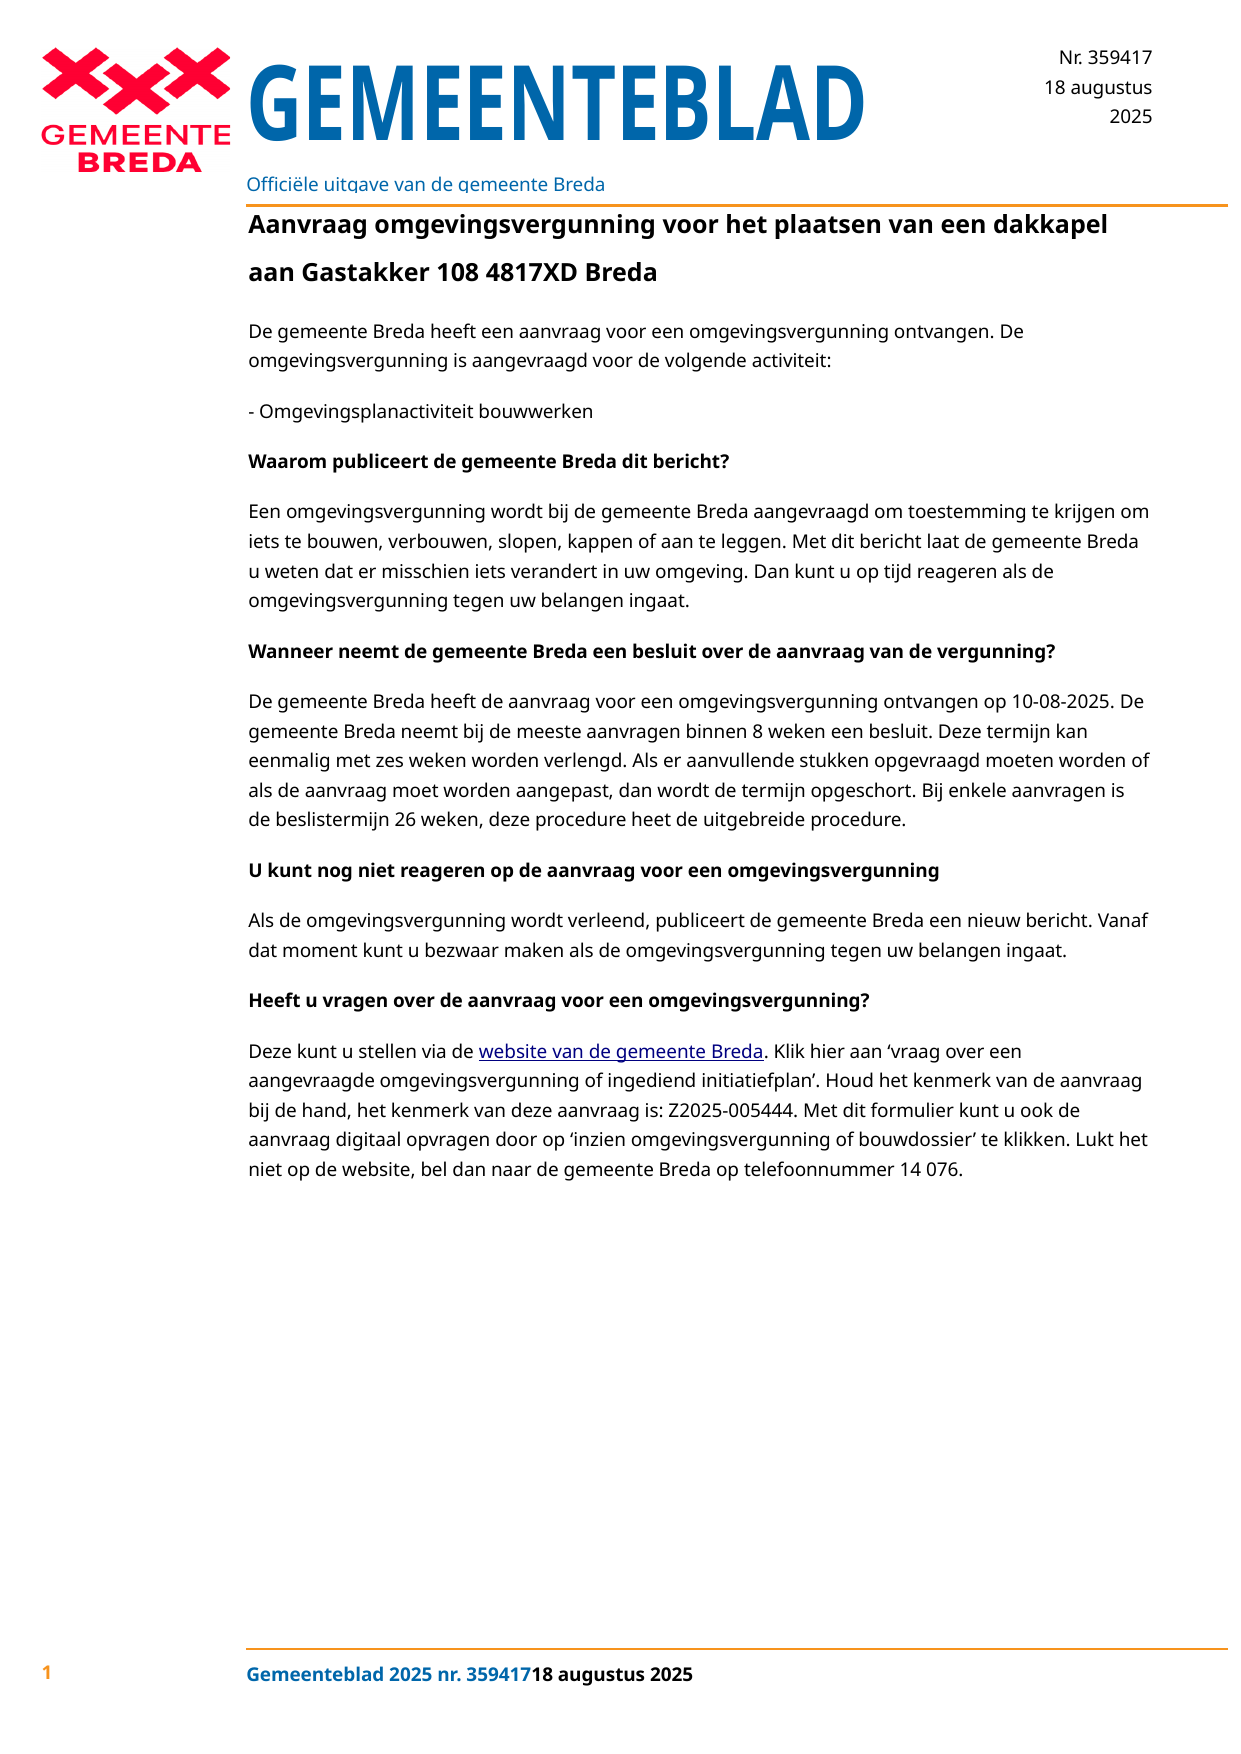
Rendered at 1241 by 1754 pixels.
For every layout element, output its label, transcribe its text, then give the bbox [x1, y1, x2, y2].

text Deze kunt u stellen via de website van de gemeente Breda. Klik hier aan ‘vraag over een aangevraagde omgevingsvergunning of ingediend initiatiefplan’. Houd het kenmerk van de aanvraag bij de hand, het kenmerk van deze aanvraag is: Z2025-005444. Met dit formulier kunt u ook de aanvraag digitaal opvragen door op ‘inzien omgevingsvergunning of bouwdossier’ te klikken. Lukt het niet op de website, bel dan naar de gemeente Breda op telefoonnummer 14 076. [248, 1038, 1152, 1182]
text U kunt nog niet reageren op de aanvraag voor een omgevingsvergunning [248, 857, 1152, 883]
picture [41, 47, 231, 172]
text Als de omgevingsvergunning wordt verleend, publiceert de gemeente Breda een nieuw bericht. Vanaf dat moment kunt u bezwaar maken als de omgevingsvergunning tegen uw belangen ingaat. [248, 907, 1152, 963]
text Waarom publiceert de gemeente Breda dit bericht? [248, 448, 1152, 474]
text Aanvraag omgevingsvergunning voor het plaatsen van een dakkapel aan Gastakker 108 4817XD Breda [248, 207, 1152, 288]
text Een omgevingsvergunning wordt bij de gemeente Breda aangevraagd om toestemming te krijgen om iets te bouwen, verbouwen, slopen, kappen of aan te leggen. Met dit bericht laat de gemeente Breda u weten dat er misschien iets verandert in uw omgeving. Dan kunt u op tijd reageren als de omgevingsvergunning tegen uw belangen ingaat. [248, 499, 1152, 613]
text Wanneer neemt de gemeente Breda een besluit over de aanvraag van de vergunning? [248, 638, 1152, 664]
text - Omgevingsplanactiviteit bouwwerken [248, 398, 1152, 424]
text De gemeente Breda heeft een aanvraag voor een omgevingsvergunning ontvangen. De omgevingsvergunning is aangevraagd voor de volgende activiteit: [248, 318, 1152, 373]
text Heeft u vragen over de aanvraag voor een omgevingsvergunning? [248, 987, 1152, 1013]
text De gemeente Breda heeft de aanvraag voor een omgevingsvergunning ontvangen op 10-08-2025. De gemeente Breda neemt bij de meeste aanvragen binnen 8 weken een besluit. Deze termijn kan eenmalig met zes weken worden verlengd. Als er aanvullende stukken opgevraagd moeten worden of als de aanvraag moet worden aangepast, dan wordt de termijn opgeschort. Bij enkele aanvragen is de beslistermijn 26 weken, deze procedure heet de uitgebreide procedure. [248, 688, 1152, 832]
